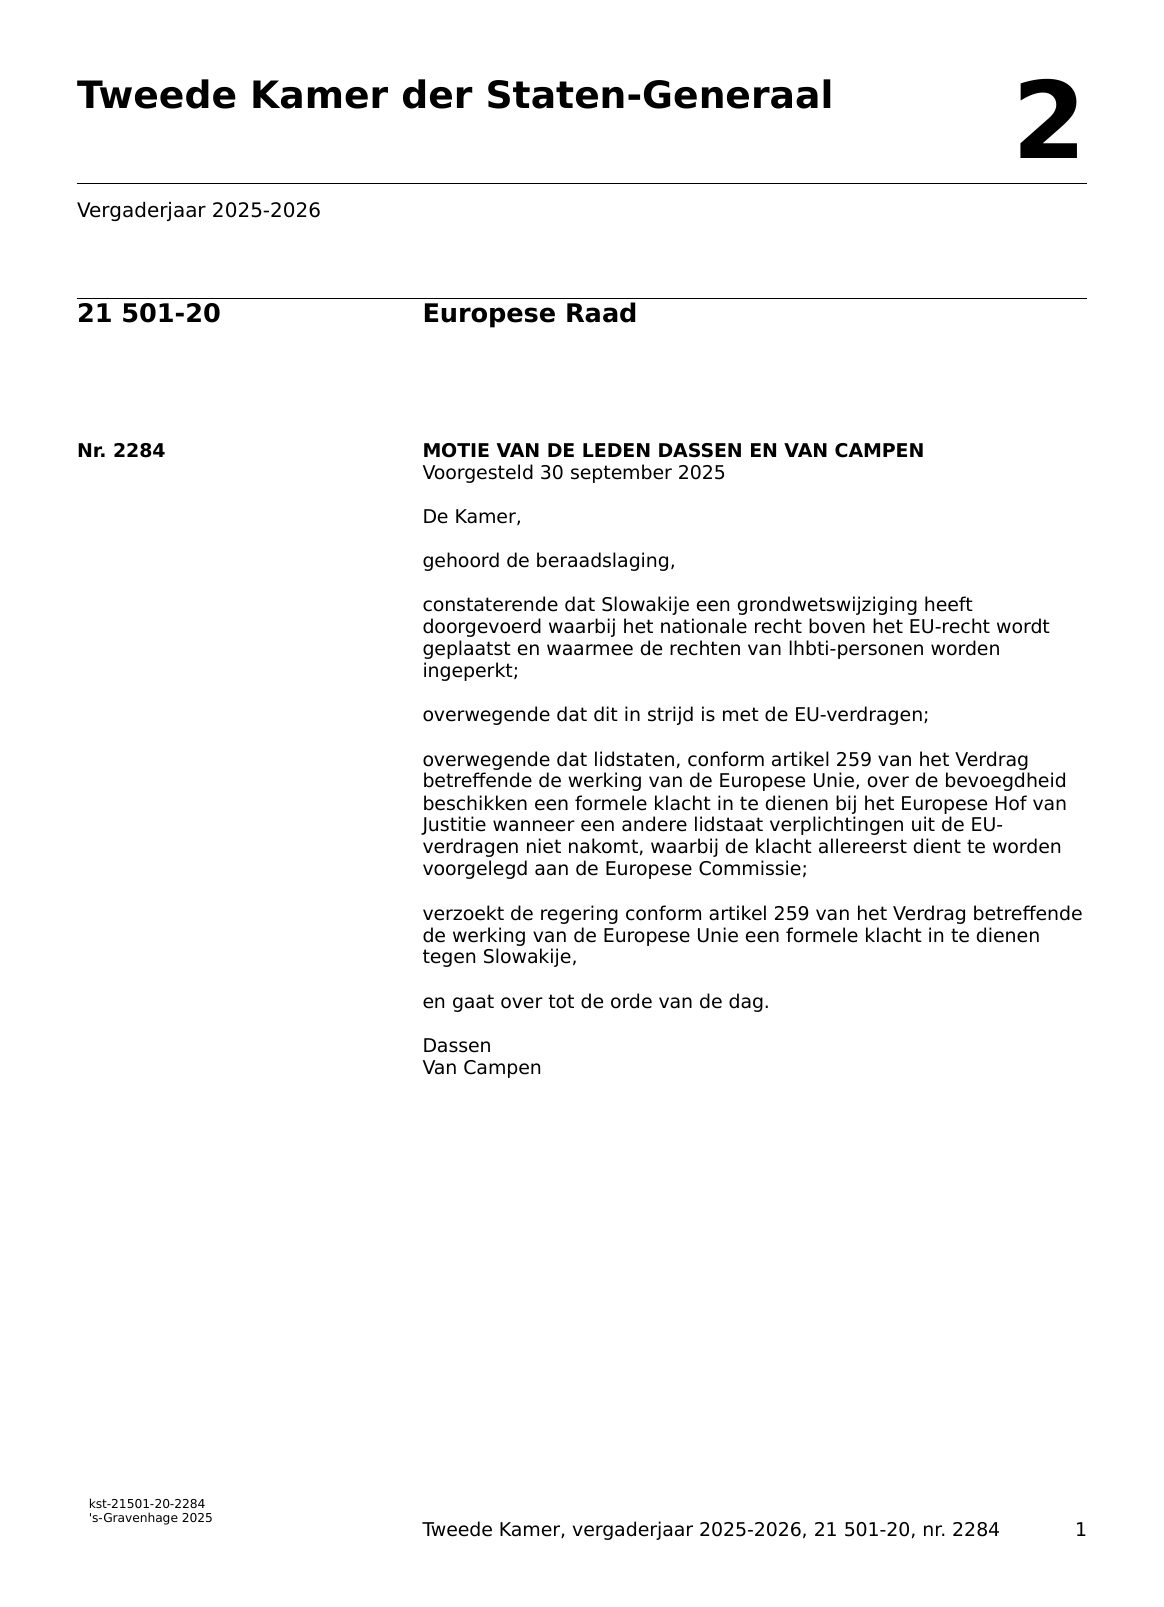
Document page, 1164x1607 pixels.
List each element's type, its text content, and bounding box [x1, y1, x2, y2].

text overwegende dat lidstaten, conform artikel 259 van het Verdrag betreffende de werking van de Europese Unie, over de bevoegdheid beschikken een formele klacht in te dienen bij het Europese Hof van Justitie wanneer een andere lidstaat verplichtingen uit de EU-verdragen niet nakomt, waarbij de klacht allereerst dient te worden voorgelegd aan de Europese Commissie; [422, 748, 1087, 880]
text 's-Gravenhage 2025 [88, 1511, 323, 1525]
subtitle Nr. 2284 MOTIE VAN DE LEDEN DASSEN EN VAN CAMPEN [77, 440, 1087, 462]
text De Kamer, [422, 506, 1087, 528]
text overwegende dat dit in strijd is met de EU-verdragen; [422, 704, 1087, 726]
table_header 2 [886, 59, 1087, 183]
table_cell Vergaderjaar 2025-2026 [77, 184, 1087, 298]
text Voorgesteld 30 september 2025 [422, 462, 1087, 484]
subtitle 21 501-20 Europese Raad [77, 299, 1087, 329]
text constaterende dat Slowakije een grondwetswijziging heeft doorgevoerd waarbij het nationale recht boven het EU-recht wordt geplaatst en waarmee de rechten van lhbti-personen worden ingeperkt; [422, 594, 1087, 682]
text verzoekt de regering conform artikel 259 van het Verdrag betreffende de werking van de Europese Unie een formele klacht in te dienen tegen Slowakije, [422, 902, 1087, 968]
text gehoord de beraadslaging, [422, 550, 1087, 572]
table_header Tweede Kamer der Staten-Generaal [77, 59, 886, 183]
text Dassen [422, 1035, 1087, 1057]
text kst-21501-20-2284 [88, 1497, 323, 1511]
text en gaat over tot de orde van de dag. [422, 991, 1087, 1013]
text Van Campen [422, 1057, 1087, 1079]
